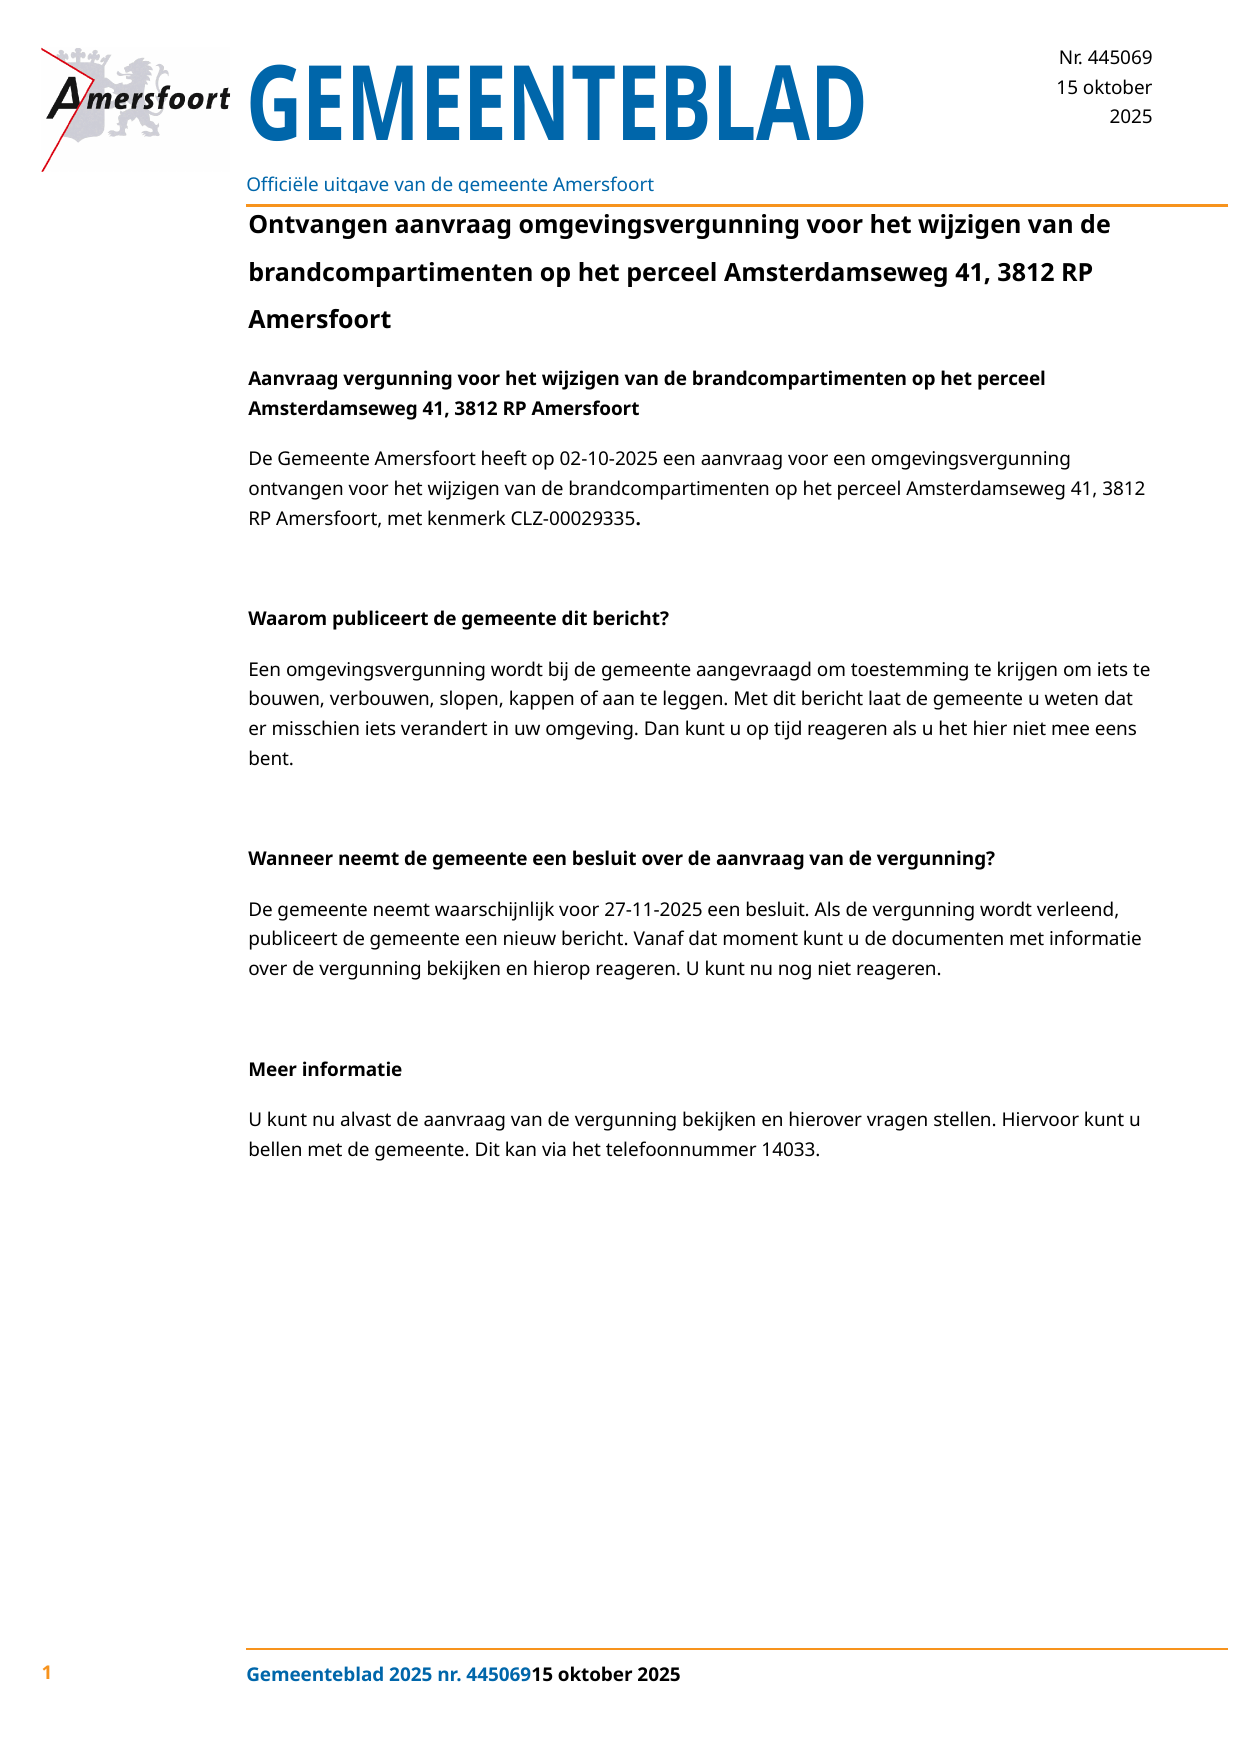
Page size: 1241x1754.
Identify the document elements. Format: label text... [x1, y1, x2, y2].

picture [41, 47, 231, 172]
text Wanneer neemt de gemeente een besluit over de aanvraag van de vergunning? [248, 846, 1152, 871]
text Aanvraag vergunning voor het wijzigen van de brandcompartimenten op het perceel Amsterdamseweg 41, 3812 RP Amersfoort [248, 366, 1152, 421]
text Waarom publiceert de gemeente dit bericht? [248, 606, 1152, 631]
text Een omgevingsvergunning wordt bij de gemeente aangevraagd om toestemming te krijgen om iets te bouwen, verbouwen, slopen, kappen of aan te leggen. Met dit bericht laat de gemeente u weten dat er misschien iets verandert in uw omgeving. Dan kunt u op tijd reageren als u het hier niet mee eens bent. [248, 656, 1152, 770]
text U kunt nu alvast de aanvraag van de vergunning bekijken en hierover vragen stellen. Hiervoor kunt u bellen met de gemeente. Dit kan via het telefoonnummer 14033. [248, 1106, 1152, 1162]
text Ontvangen aanvraag omgevingsvergunning voor het wijzigen van de brandcompartimenten op het perceel Amsterdamseweg 41, 3812 RP Amersfoort [248, 207, 1152, 336]
text Meer informatie [248, 1056, 1152, 1082]
text De gemeente neemt waarschijnlijk voor 27-11-2025 een besluit. Als de vergunning wordt verleend, publiceert de gemeente een nieuw bericht. Vanaf dat moment kunt u de documenten met informatie over de vergunning bekijken en hierop reageren. U kunt nu nog niet reageren. [248, 896, 1152, 981]
text De Gemeente Amersfoort heeft op 02-10-2025 een aanvraag voor een omgevingsvergunning ontvangen voor het wijzigen van de brandcompartimenten op het perceel Amsterdamseweg 41, 3812 RP Amersfoort, met kenmerk CLZ-00029335. [248, 446, 1152, 530]
